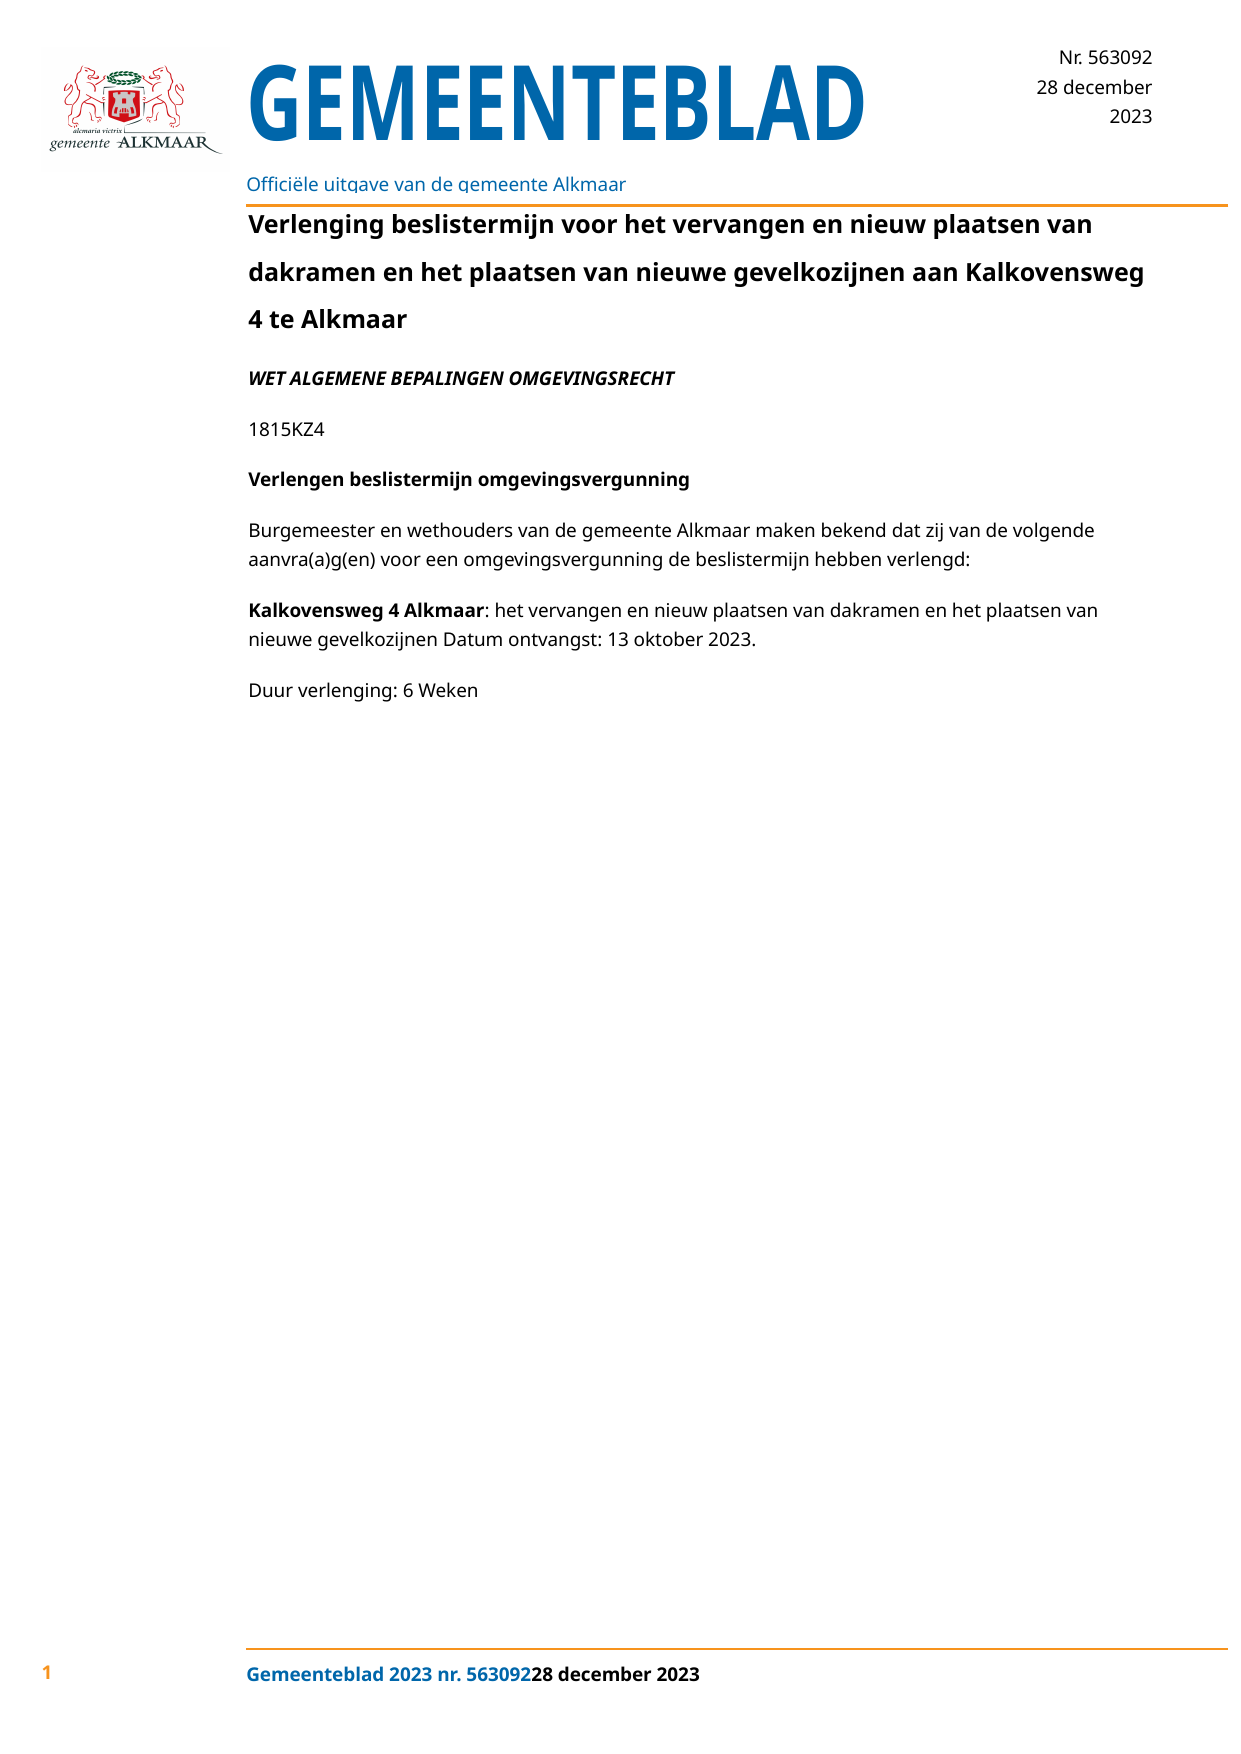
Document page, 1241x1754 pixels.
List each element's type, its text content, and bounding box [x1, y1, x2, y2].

text Duur verlenging: 6 Weken [248, 677, 1152, 702]
text Verlengen beslistermijn omgevingsvergunning [248, 466, 1152, 492]
text Verlenging beslistermijn voor het vervangen en nieuw plaatsen van dakramen en het plaatsen van nieuwe gevelkozijnen aan Kalkovensweg 4 te Alkmaar [248, 207, 1152, 336]
text WET ALGEMENE BEPALINGEN OMGEVINGSRECHT [248, 366, 1152, 391]
picture [41, 47, 231, 172]
text 1815KZ4 [248, 416, 1152, 442]
text Kalkovensweg 4 Alkmaar: het vervangen en nieuw plaatsen van dakramen en het plaatsen van nieuwe gevelkozijnen Datum ontvangst: 13 oktober 2023. [248, 597, 1152, 652]
text Burgemeester en wethouders van de gemeente Alkmaar maken bekend dat zij van de volgende aanvra(a)g(en) voor een omgevingsvergunning de beslistermijn hebben verlengd: [248, 517, 1152, 572]
